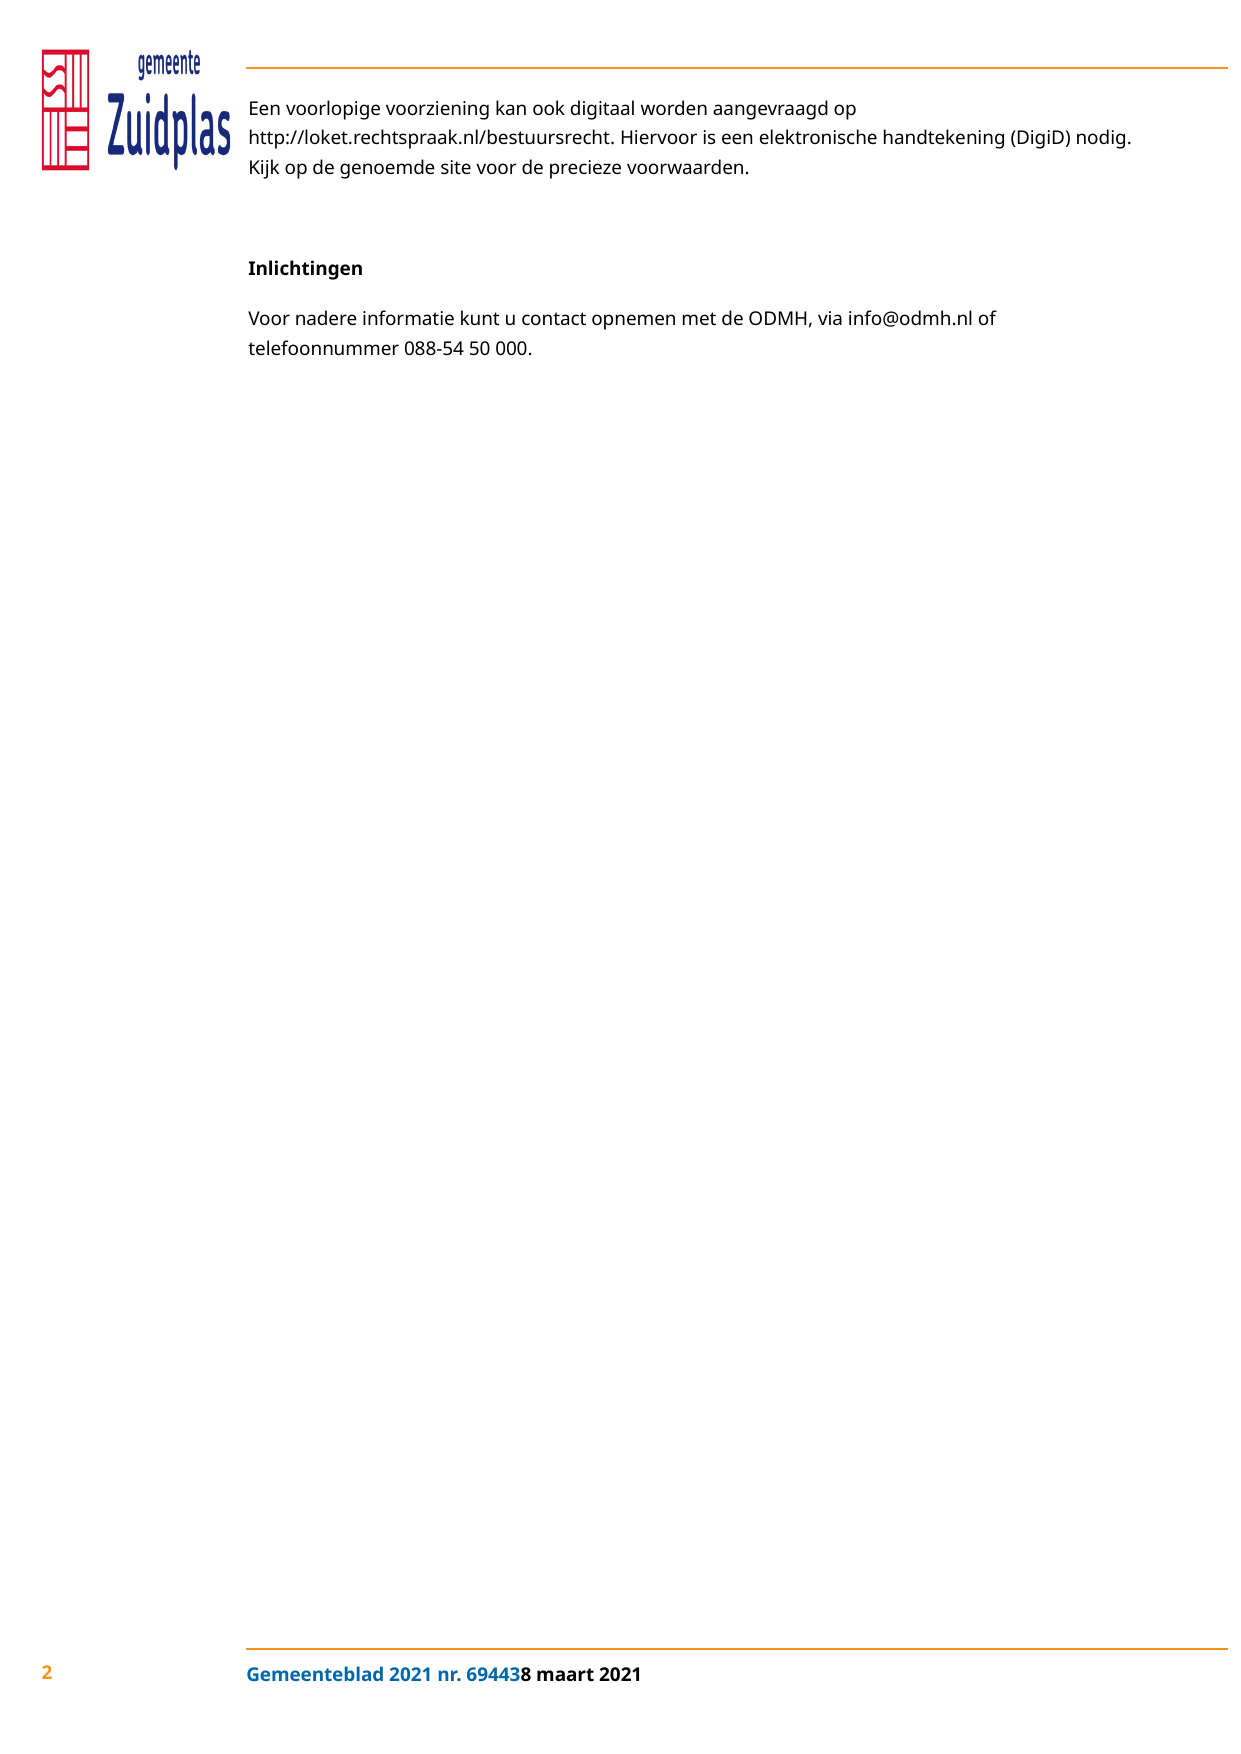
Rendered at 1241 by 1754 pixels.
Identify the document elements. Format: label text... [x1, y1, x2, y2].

picture [41, 47, 231, 172]
text Voor nadere informatie kunt u contact opnemen met de ODMH, via info@odmh.nl of telefoonnummer 088-54 50 000. [248, 305, 1152, 361]
text Inlichtingen [248, 255, 1152, 281]
text Een voorlopige voorziening kan ook digitaal worden aangevraagd op http://loket.rechtspraak.nl/bestuursrecht. Hiervoor is een elektronische handtekening (DigiD) nodig. Kijk op de genoemde site voor de precieze voorwaarden. [248, 95, 1152, 180]
